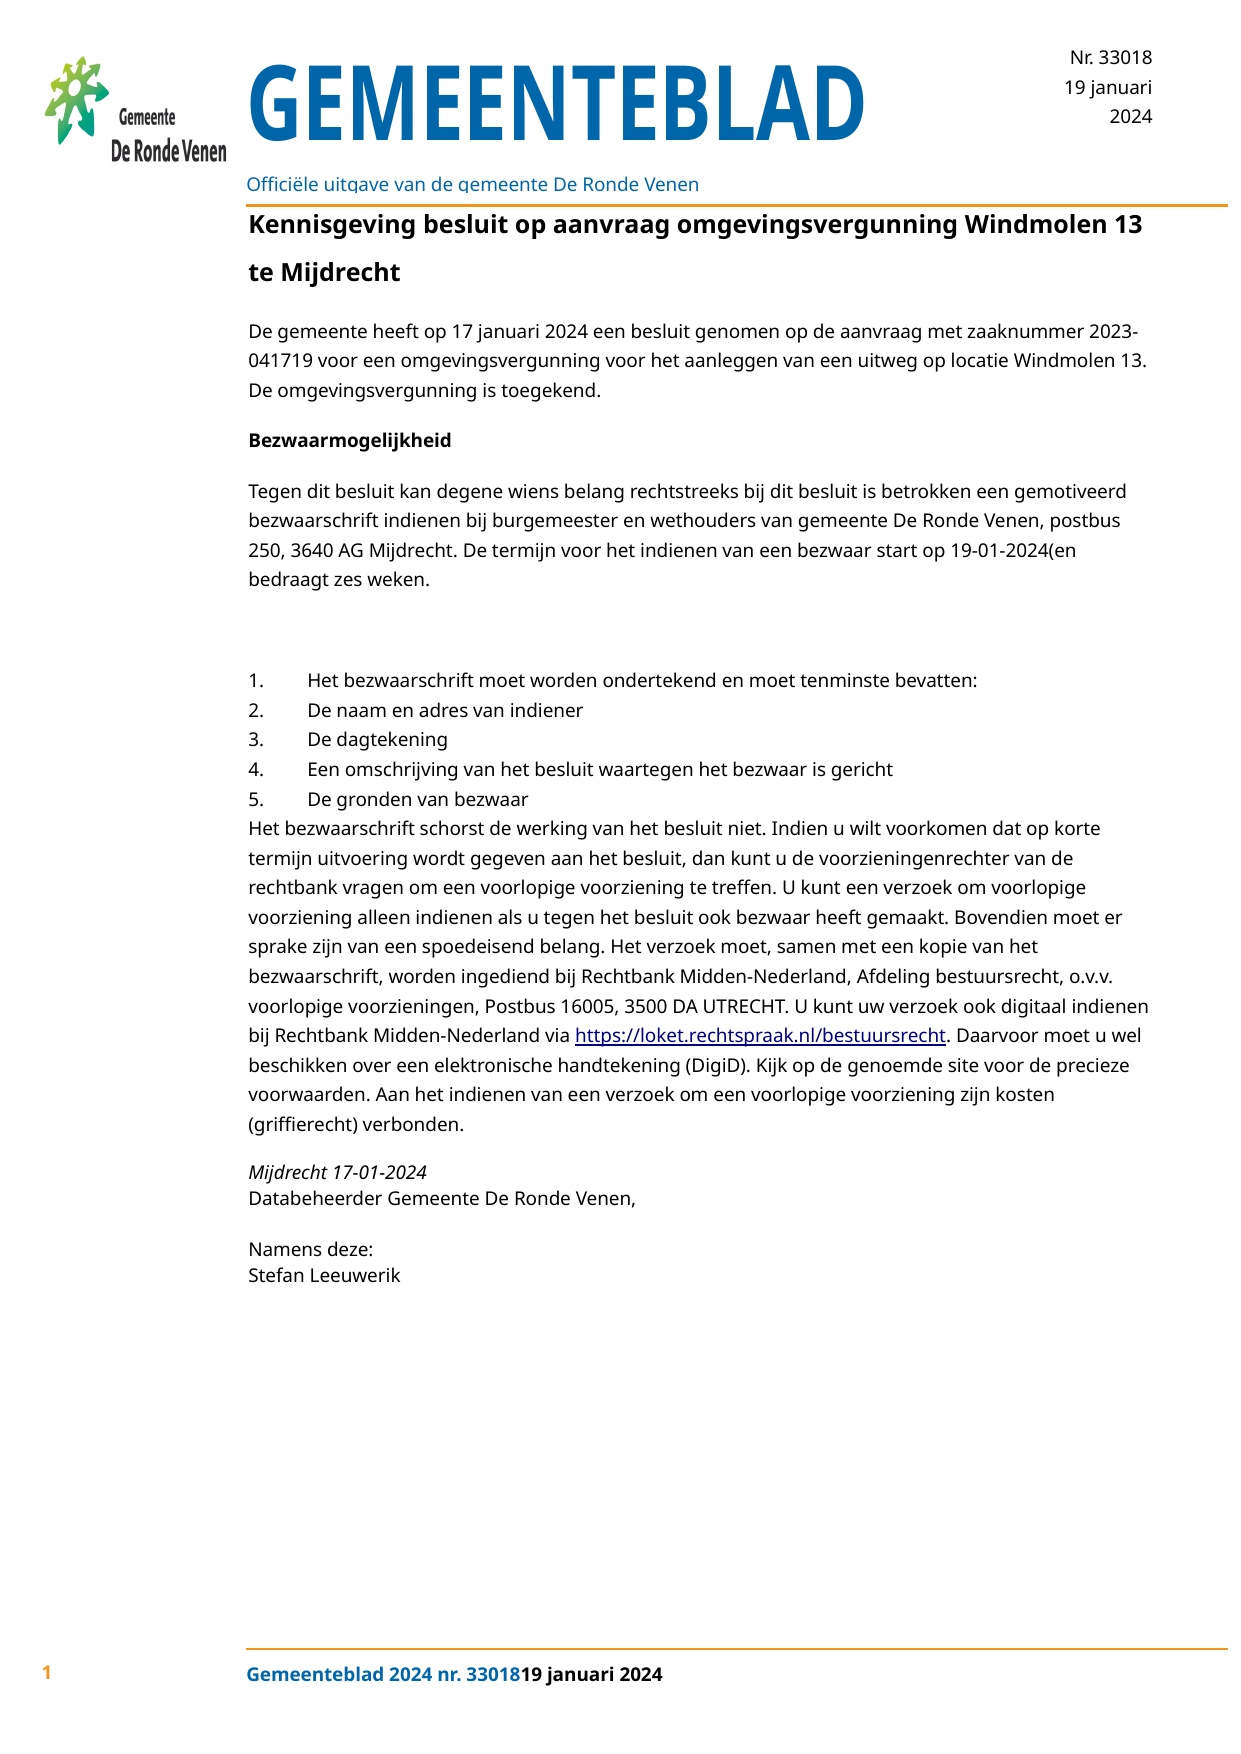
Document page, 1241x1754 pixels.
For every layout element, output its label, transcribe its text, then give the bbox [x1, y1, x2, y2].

text Databeheerder Gemeente De Ronde Venen, [248, 1185, 1152, 1211]
text De gemeente heeft op 17 januari 2024 een besluit genomen op de aanvraag met zaaknummer 2023-041719 voor een omgevingsvergunning voor het aanleggen van een uitweg op locatie Windmolen 13. De omgevingsvergunning is toegekend. [248, 318, 1152, 403]
text Stefan Leeuwerik [248, 1262, 1152, 1288]
text Namens deze: [248, 1236, 1152, 1262]
text Tegen dit besluit kan degene wiens belang rechtstreeks bij dit besluit is betrokken een gemotiveerd bezwaarschrift indienen bij burgemeester en wethouders van gemeente De Ronde Venen, postbus 250, 3640 AG Mijdrecht. De termijn voor het indienen van een bezwaar start op 19-01-2024(en bedraagt zes weken. [248, 478, 1152, 592]
list De dagtekening [248, 727, 1152, 752]
text Het bezwaarschrift schorst de werking van het besluit niet. Indien u wilt voorkomen dat op korte termijn uitvoering wordt gegeven aan het besluit, dan kunt u de voorzieningenrechter van de rechtbank vragen om een voorlopige voorziening te treffen. U kunt een verzoek om voorlopige voorziening alleen indienen als u tegen het besluit ook bezwaar heeft gemaakt. Bovendien moet er sprake zijn van een spoedeisend belang. Het verzoek moet, samen met een kopie van het bezwaarschrift, worden ingediend bij Rechtbank Midden-Nederland, Afdeling bestuursrecht, o.v.v. voorlopige voorzieningen, Postbus 16005, 3500 DA UTRECHT. U kunt uw verzoek ook digitaal indienen bij Rechtbank Midden-Nederland via https://loket.rechtspraak.nl/bestuursrecht. Daarvoor moet u wel beschikken over een elektronische handtekening (DigiD). Kijk op de genoemde site voor de precieze voorwaarden. Aan het indienen van een verzoek om een voorlopige voorziening zijn kosten (griffierecht) verbonden. [248, 815, 1152, 1137]
text Kennisgeving besluit op aanvraag omgevingsvergunning Windmolen 13 te Mijdrecht [248, 207, 1152, 288]
list De naam en adres van indiener [248, 697, 1152, 723]
text Mijdrecht 17-01-2024 [248, 1159, 1152, 1185]
text Bezwaarmogelijkheid [248, 427, 1152, 453]
list De gronden van bezwaar [248, 786, 1152, 812]
picture [41, 47, 231, 172]
list Het bezwaarschrift moet worden ondertekend en moet tenminste bevatten: [248, 667, 1152, 693]
list Een omschrijving van het besluit waartegen het bezwaar is gericht [248, 756, 1152, 782]
